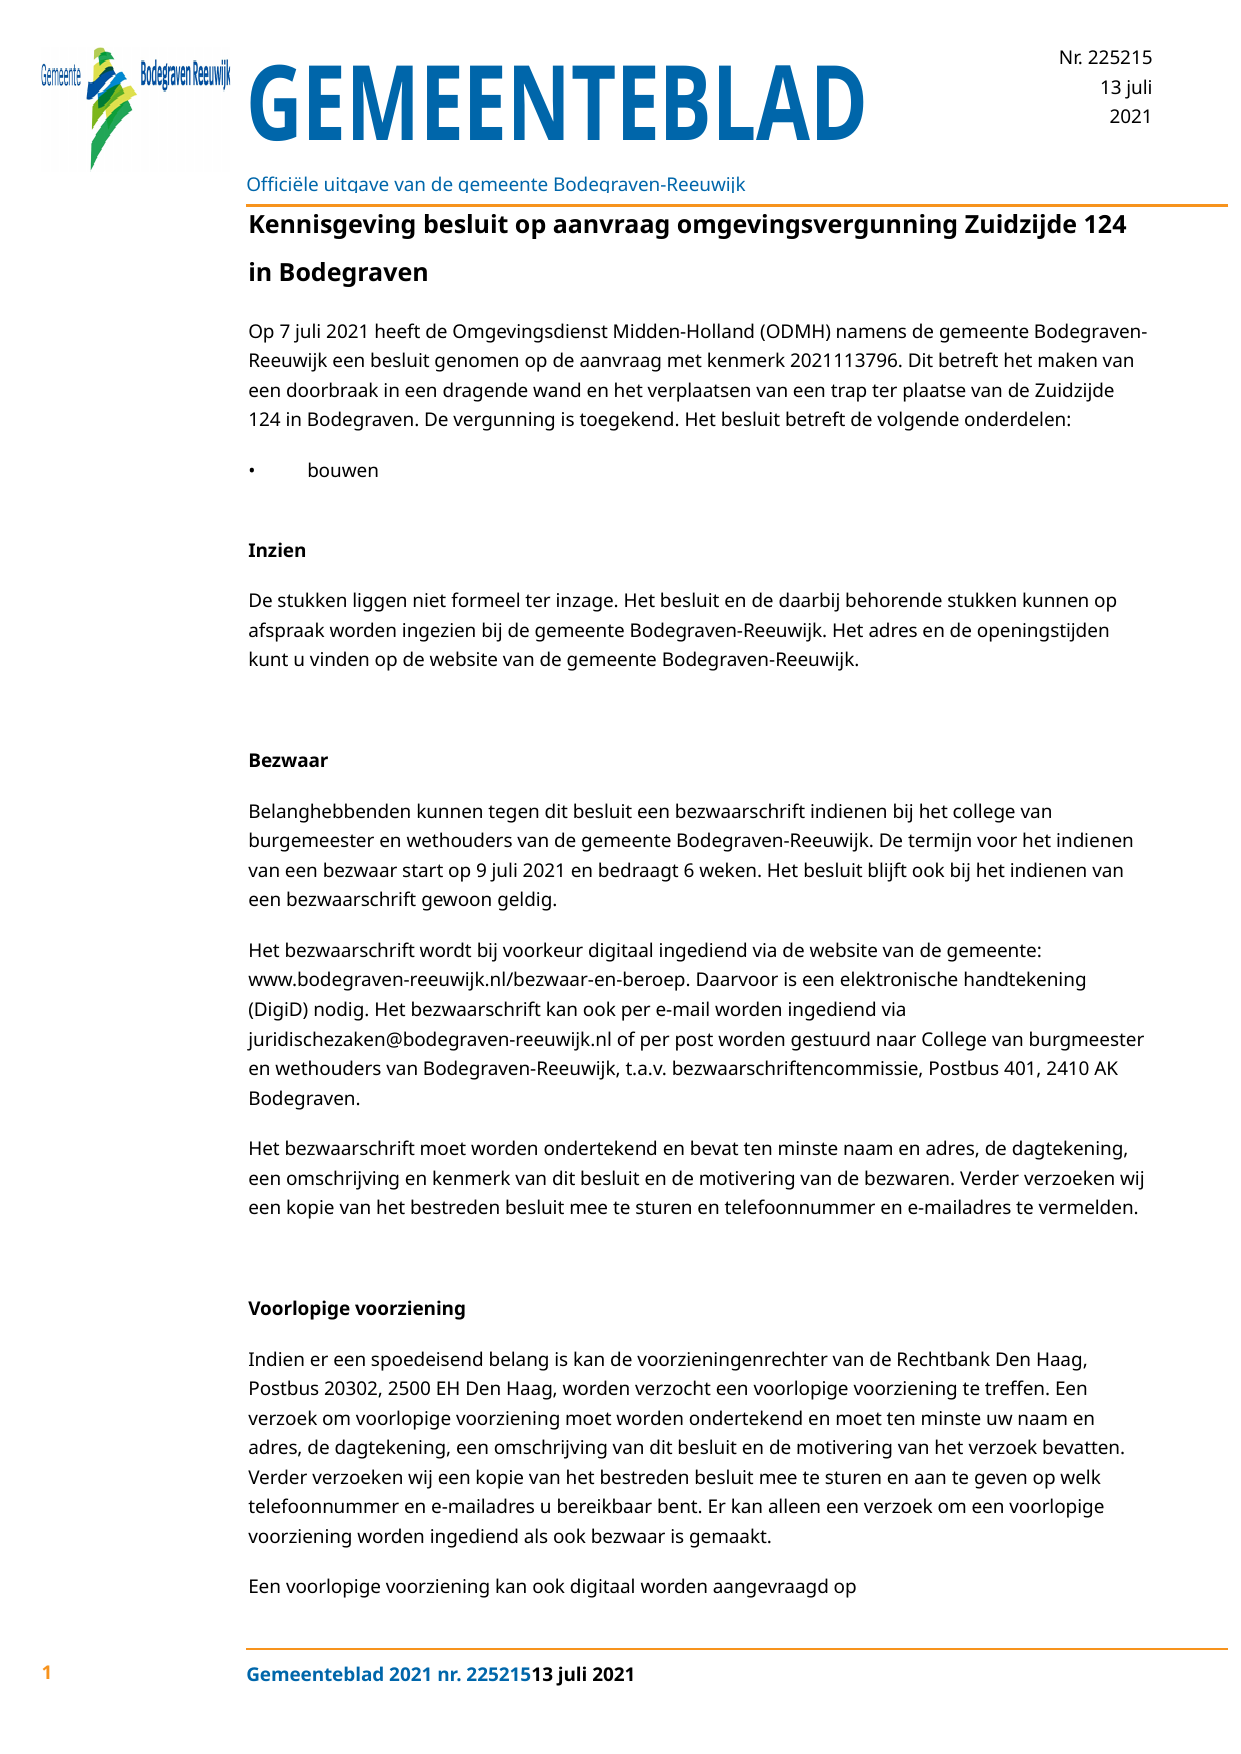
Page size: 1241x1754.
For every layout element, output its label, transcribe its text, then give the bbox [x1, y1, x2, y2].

text Voorlopige voorziening [248, 1295, 1152, 1321]
text Een voorlopige voorziening kan ook digitaal worden aangevraagd op [248, 1574, 1152, 1599]
picture [41, 47, 231, 172]
text Kennisgeving besluit op aanvraag omgevingsvergunning Zuidzijde 124 in Bodegraven [248, 207, 1152, 288]
text Het bezwaarschrift wordt bij voorkeur digitaal ingediend via de website van de gemeente: www.bodegraven-reeuwijk.nl/bezwaar-en-beroep. Daarvoor is een elektronische handtekening (DigiD) nodig. Het bezwaarschrift kan ook per e-mail worden ingediend via juridischezaken@bodegraven-reeuwijk.nl of per post worden gestuurd naar College van burgmeester en wethouders van Bodegraven-Reeuwijk, t.a.v. bezwaarschriftencommissie, Postbus 401, 2410 AK Bodegraven. [248, 937, 1152, 1111]
text Indien er een spoedeisend belang is kan de voorzieningenrechter van de Rechtbank Den Haag, Postbus 20302, 2500 EH Den Haag, worden verzocht een voorlopige voorziening te treffen. Een verzoek om voorlopige voorziening moet worden ondertekend en moet ten minste uw naam en adres, de dagtekening, een omschrijving van dit besluit en de motivering van het verzoek bevatten. Verder verzoeken wij een kopie van het bestreden besluit mee te sturen en aan te geven op welk telefoonnummer en e-mailadres u bereikbaar bent. Er kan alleen een verzoek om een voorlopige voorziening worden ingediend als ook bezwaar is gemaakt. [248, 1346, 1152, 1549]
text Op 7 juli 2021 heeft de Omgevingsdienst Midden-Holland (ODMH) namens de gemeente Bodegraven-Reeuwijk een besluit genomen op de aanvraag met kenmerk 2021113796. Dit betreft het maken van een doorbraak in een dragende wand en het verplaatsen van een trap ter plaatse van de Zuidzijde 124 in Bodegraven. De vergunning is toegekend. Het besluit betreft de volgende onderdelen: [248, 318, 1152, 432]
text Belanghebbenden kunnen tegen dit besluit een bezwaarschrift indienen bij het college van burgemeester en wethouders van de gemeente Bodegraven-Reeuwijk. De termijn voor het indienen van een bezwaar start op 9 juli 2021 en bedraagt 6 weken. Het besluit blijft ook bij het indienen van een bezwaarschrift gewoon geldig. [248, 798, 1152, 912]
list bouwen [248, 457, 1152, 483]
text De stukken liggen niet formeel ter inzage. Het besluit en de daarbij behorende stukken kunnen op afspraak worden ingezien bij de gemeente Bodegraven-Reeuwijk. Het adres en de openingstijden kunt u vinden op de website van de gemeente Bodegraven-Reeuwijk. [248, 587, 1152, 672]
text Inzien [248, 537, 1152, 563]
text Bezwaar [248, 747, 1152, 773]
text Het bezwaarschrift moet worden ondertekend en bevat ten minste naam en adres, de dagtekening, een omschrijving en kenmerk van dit besluit en de motivering van de bezwaren. Verder verzoeken wij een kopie van het bestreden besluit mee te sturen en telefoonnummer en e-mailadres te vermelden. [248, 1135, 1152, 1220]
